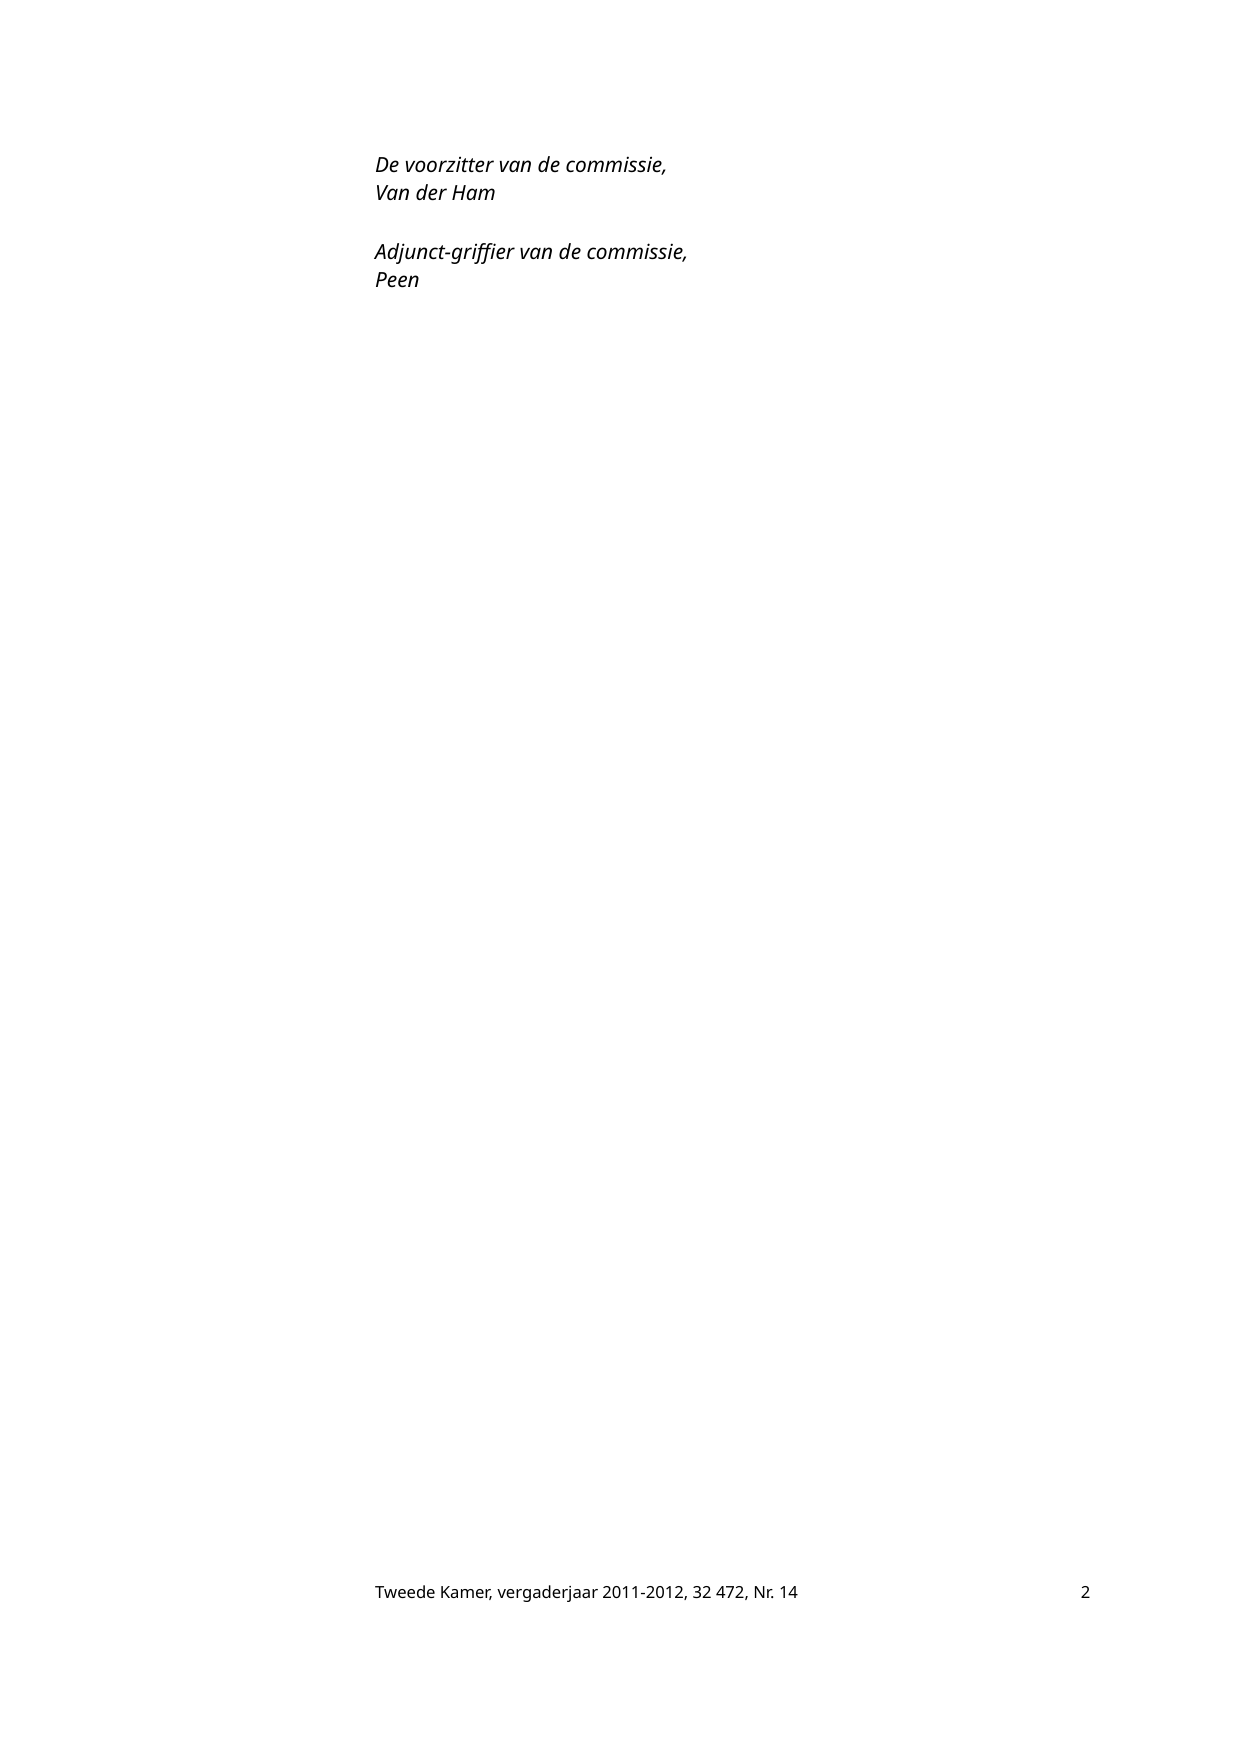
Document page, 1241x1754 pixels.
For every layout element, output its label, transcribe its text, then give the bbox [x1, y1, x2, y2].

text Adjunct-griffier van de commissie, [375, 237, 1090, 265]
text De voorzitter van de commissie, [375, 150, 1090, 178]
text Peen [375, 265, 1090, 294]
text Van der Ham [375, 178, 1090, 207]
